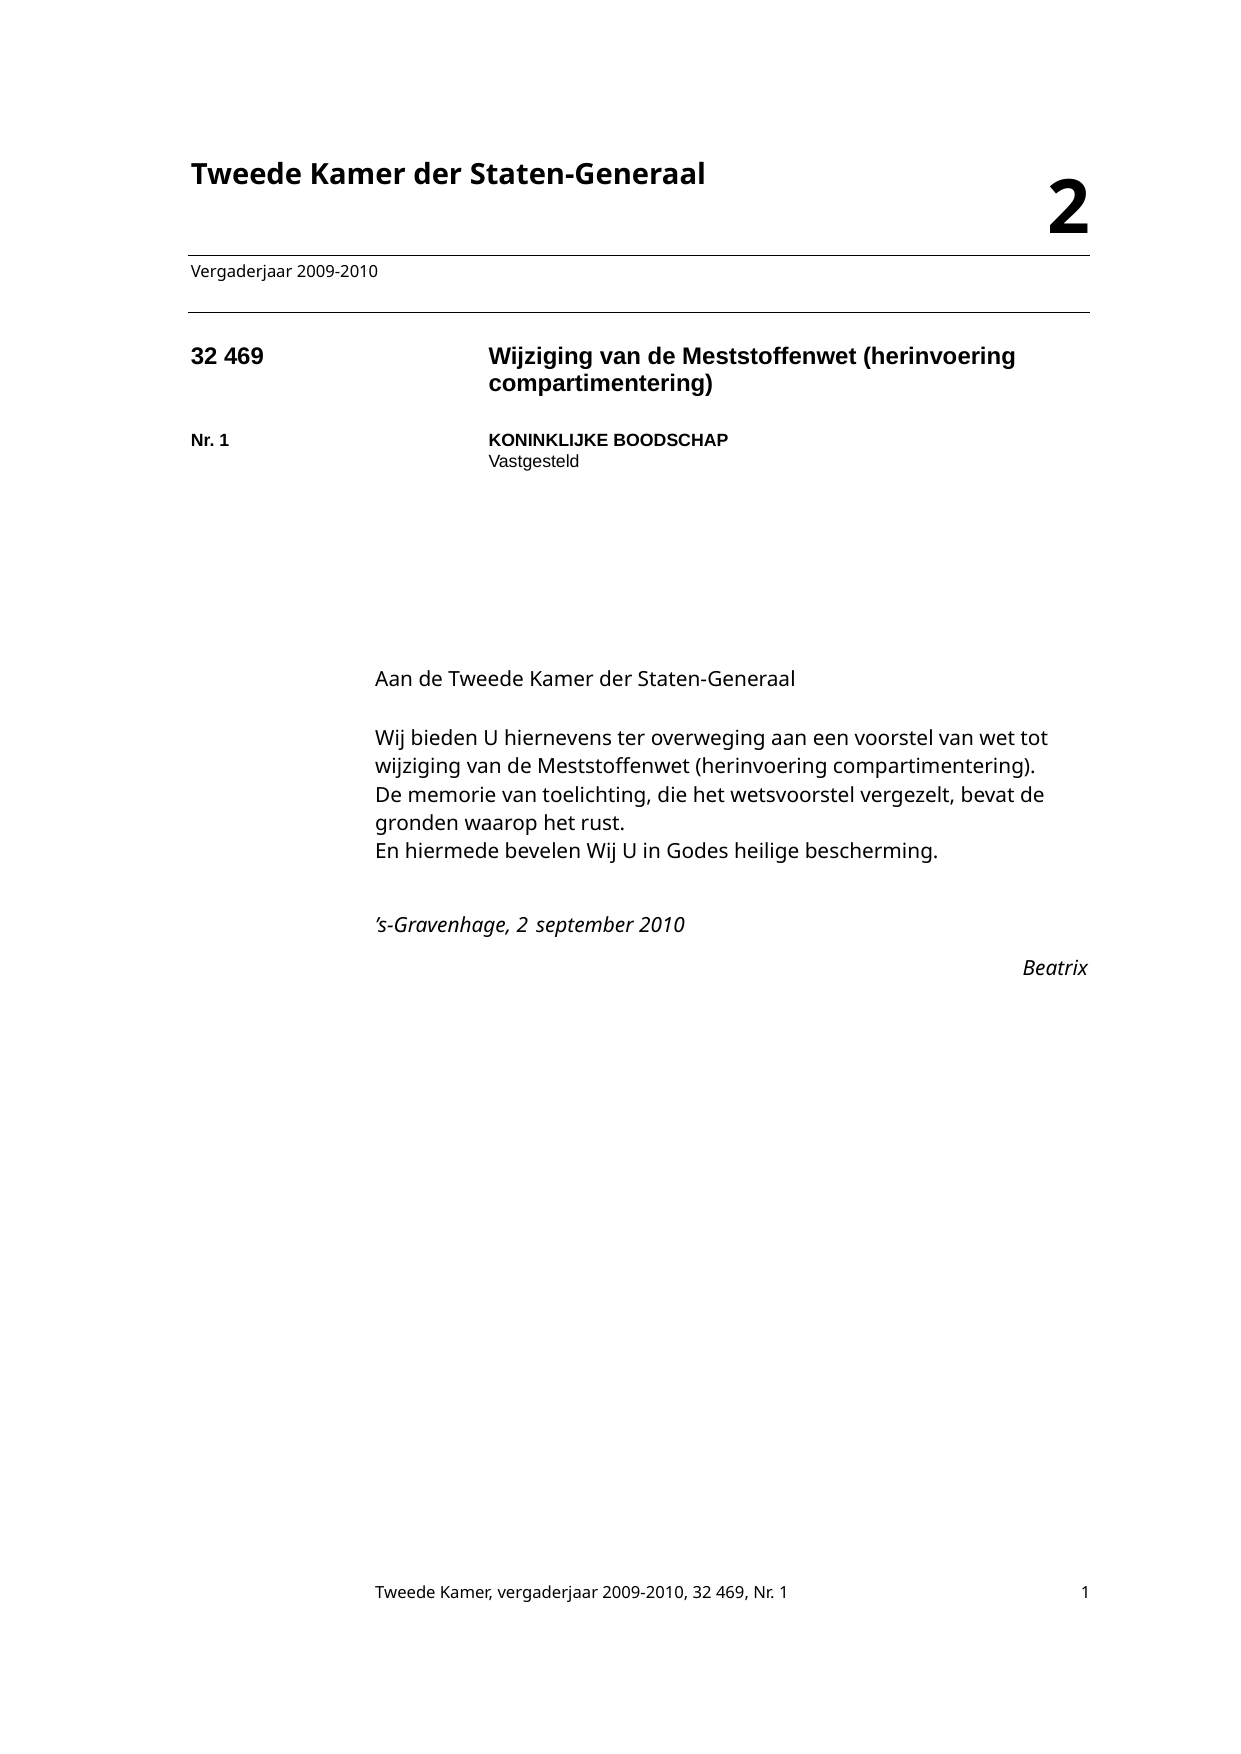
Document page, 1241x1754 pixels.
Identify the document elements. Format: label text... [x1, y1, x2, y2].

text ’s-Gravenhage, 2 september 2010 [375, 910, 1090, 938]
table_cell [485, 313, 1090, 339]
text Aan de Tweede Kamer der Staten-Generaal [375, 664, 1090, 693]
table_header 2 [910, 150, 1090, 255]
table_cell Wijziging van de Meststoffenwet (herinvoering compartimentering) [485, 339, 1090, 427]
text De memorie van toelichting, die het wetsvoorstel vergezelt, bevat de gronden waarop het rust. [375, 780, 1090, 837]
table_cell [188, 313, 485, 339]
text En hiermede bevelen Wij U in Godes heilige bescherming. [375, 837, 1090, 865]
table_cell Nr. 1 [188, 427, 485, 546]
table_cell Vergaderjaar 2009-2010 [188, 256, 485, 312]
table_cell [485, 256, 1090, 312]
text Beatrix [375, 953, 1090, 982]
text Wij bieden U hiernevens ter overweging aan een voorstel van wet tot wijziging van de Meststoffenwet (herinvoering compartimentering). [375, 723, 1090, 780]
table_cell 32 469 [188, 339, 485, 427]
table_header Tweede Kamer der Staten-Generaal [188, 150, 909, 255]
table_cell KONINKLIJKE BOODSCHAP Vastgesteld [485, 427, 1090, 546]
